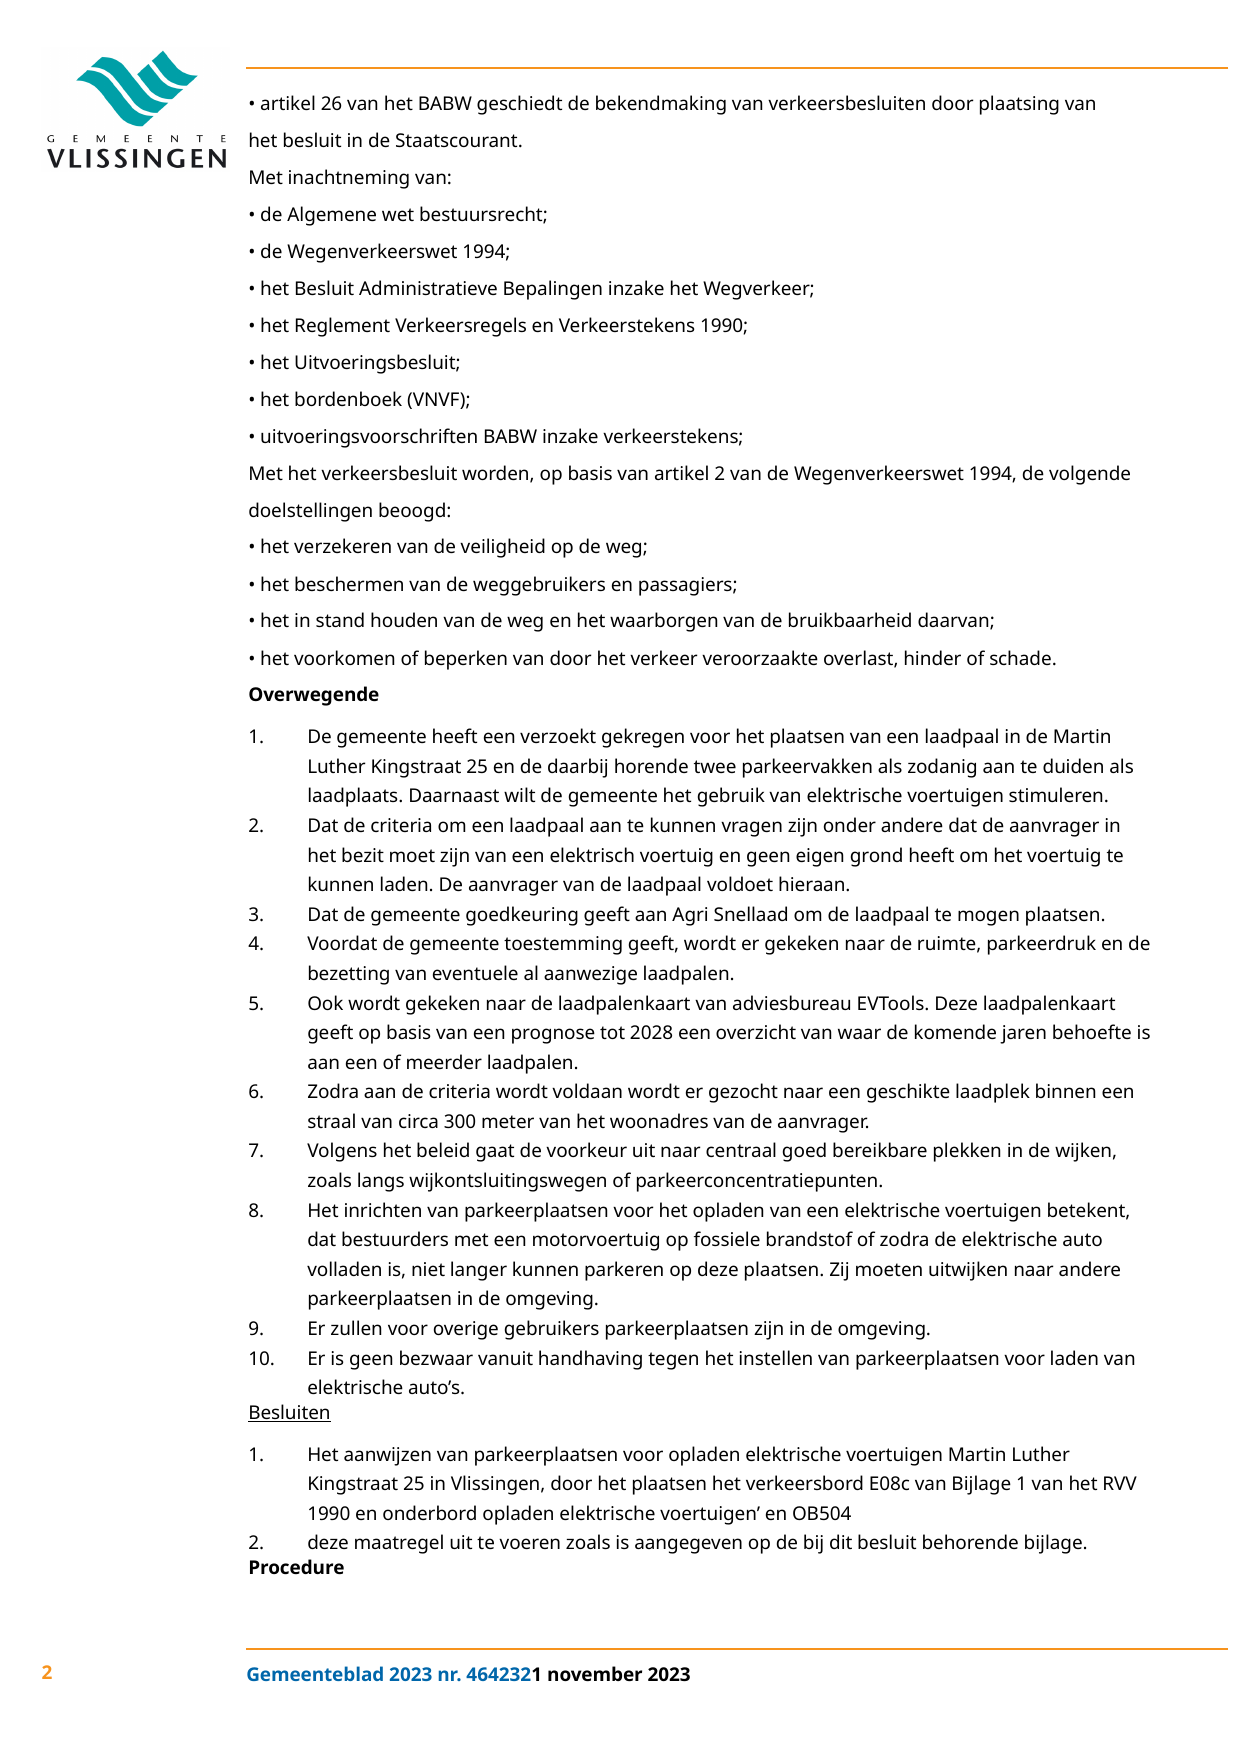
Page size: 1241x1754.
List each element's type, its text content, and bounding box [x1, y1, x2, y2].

list Er is geen bezwaar vanuit handhaving tegen het instellen van parkeerplaatsen voor laden van elektrische auto’s. [248, 1345, 1152, 1400]
list Dat de criteria om een laadpaal aan te kunnen vragen zijn onder andere dat de aanvrager in het bezit moet zijn van een elektrisch voertuig en geen eigen grond heeft om het voertuig te kunnen laden. De aanvrager van de laadpaal voldoet hieraan. [248, 812, 1152, 897]
text • het Besluit Administratieve Bepalingen inzake het Wegverkeer; [248, 280, 1152, 299]
text • het Uitvoeringsbesluit; [248, 354, 1152, 373]
text • uitvoeringsvoorschriften BABW inzake verkeerstekens; [248, 428, 1152, 447]
text het besluit in de Staatscourant. [248, 132, 1152, 151]
text • het in stand houden van de weg en het waarborgen van de bruikbaarheid daarvan; [248, 612, 1152, 632]
text • de Algemene wet bestuursrecht; [248, 206, 1152, 225]
list Volgens het beleid gaat de voorkeur uit naar centraal goed bereikbare plekken in de wijken, zoals langs wijkontsluitingswegen of parkeerconcentratiepunten. [248, 1138, 1152, 1193]
picture [41, 47, 231, 172]
list Dat de gemeente goedkeuring geeft aan Agri Snellaad om de laadpaal te mogen plaatsen. [248, 901, 1152, 927]
list De gemeente heeft een verzoekt gekregen voor het plaatsen van een laadpaal in de Martin Luther Kingstraat 25 en de daarbij horende twee parkeervakken als zodanig aan te duiden als laadplaats. Daarnaast wilt de gemeente het gebruik van elektrische voertuigen stimuleren. [248, 723, 1152, 808]
list deze maatregel uit te voeren zoals is aangegeven op de bij dit besluit behorende bijlage. [248, 1529, 1152, 1555]
list Voordat de gemeente toestemming geeft, wordt er gekeken naar de ruimte, parkeerdruk en de bezetting van eventuele al aanwezige laadpalen. [248, 931, 1152, 986]
text Procedure [248, 1559, 1152, 1578]
text • het voorkomen of beperken van door het verkeer veroorzaakte overlast, hinder of schade. [248, 649, 1152, 669]
text Overwegende [248, 686, 1152, 706]
text • het bordenboek (VNVF); [248, 391, 1152, 410]
list Zodra aan de criteria wordt voldaan wordt er gezocht naar een geschikte laadplek binnen een straal van circa 300 meter van het woonadres van de aanvrager. [248, 1078, 1152, 1134]
list Het aanwijzen van parkeerplaatsen voor opladen elektrische voertuigen Martin Luther Kingstraat 25 in Vlissingen, door het plaatsen het verkeersbord E08c van Bijlage 1 van het RVV 1990 en onderbord opladen elektrische voertuigen’ en OB504 [248, 1441, 1152, 1526]
text Met het verkeersbesluit worden, op basis van artikel 2 van de Wegenverkeerswet 1994, de volgende [248, 464, 1152, 484]
text • artikel 26 van het BABW geschiedt de bekendmaking van verkeersbesluiten door plaatsing van [248, 95, 1152, 114]
list Het inrichten van parkeerplaatsen voor het opladen van een elektrische voertuigen betekent, dat bestuurders met een motorvoertuig op fossiele brandstof of zodra de elektrische auto volladen is, niet langer kunnen parkeren op deze plaatsen. Zij moeten uitwijken naar andere parkeerplaatsen in de omgeving. [248, 1197, 1152, 1311]
text Met inachtneming van: [248, 169, 1152, 188]
text doelstellingen beoogd: [248, 502, 1152, 521]
text Besluiten [248, 1404, 1152, 1423]
text • het Reglement Verkeersregels en Verkeerstekens 1990; [248, 317, 1152, 336]
list Ook wordt gekeken naar de laadpalenkaart van adviesbureau EVTools. Deze laadpalenkaart geeft op basis van een prognose tot 2028 een overzicht van waar de komende jaren behoefte is aan een of meerder laadpalen. [248, 990, 1152, 1074]
list Er zullen voor overige gebruikers parkeerplaatsen zijn in de omgeving. [248, 1315, 1152, 1341]
text • het verzekeren van de veiligheid op de weg; [248, 538, 1152, 558]
text • het beschermen van de weggebruikers en passagiers; [248, 576, 1152, 595]
text • de Wegenverkeerswet 1994; [248, 243, 1152, 262]
